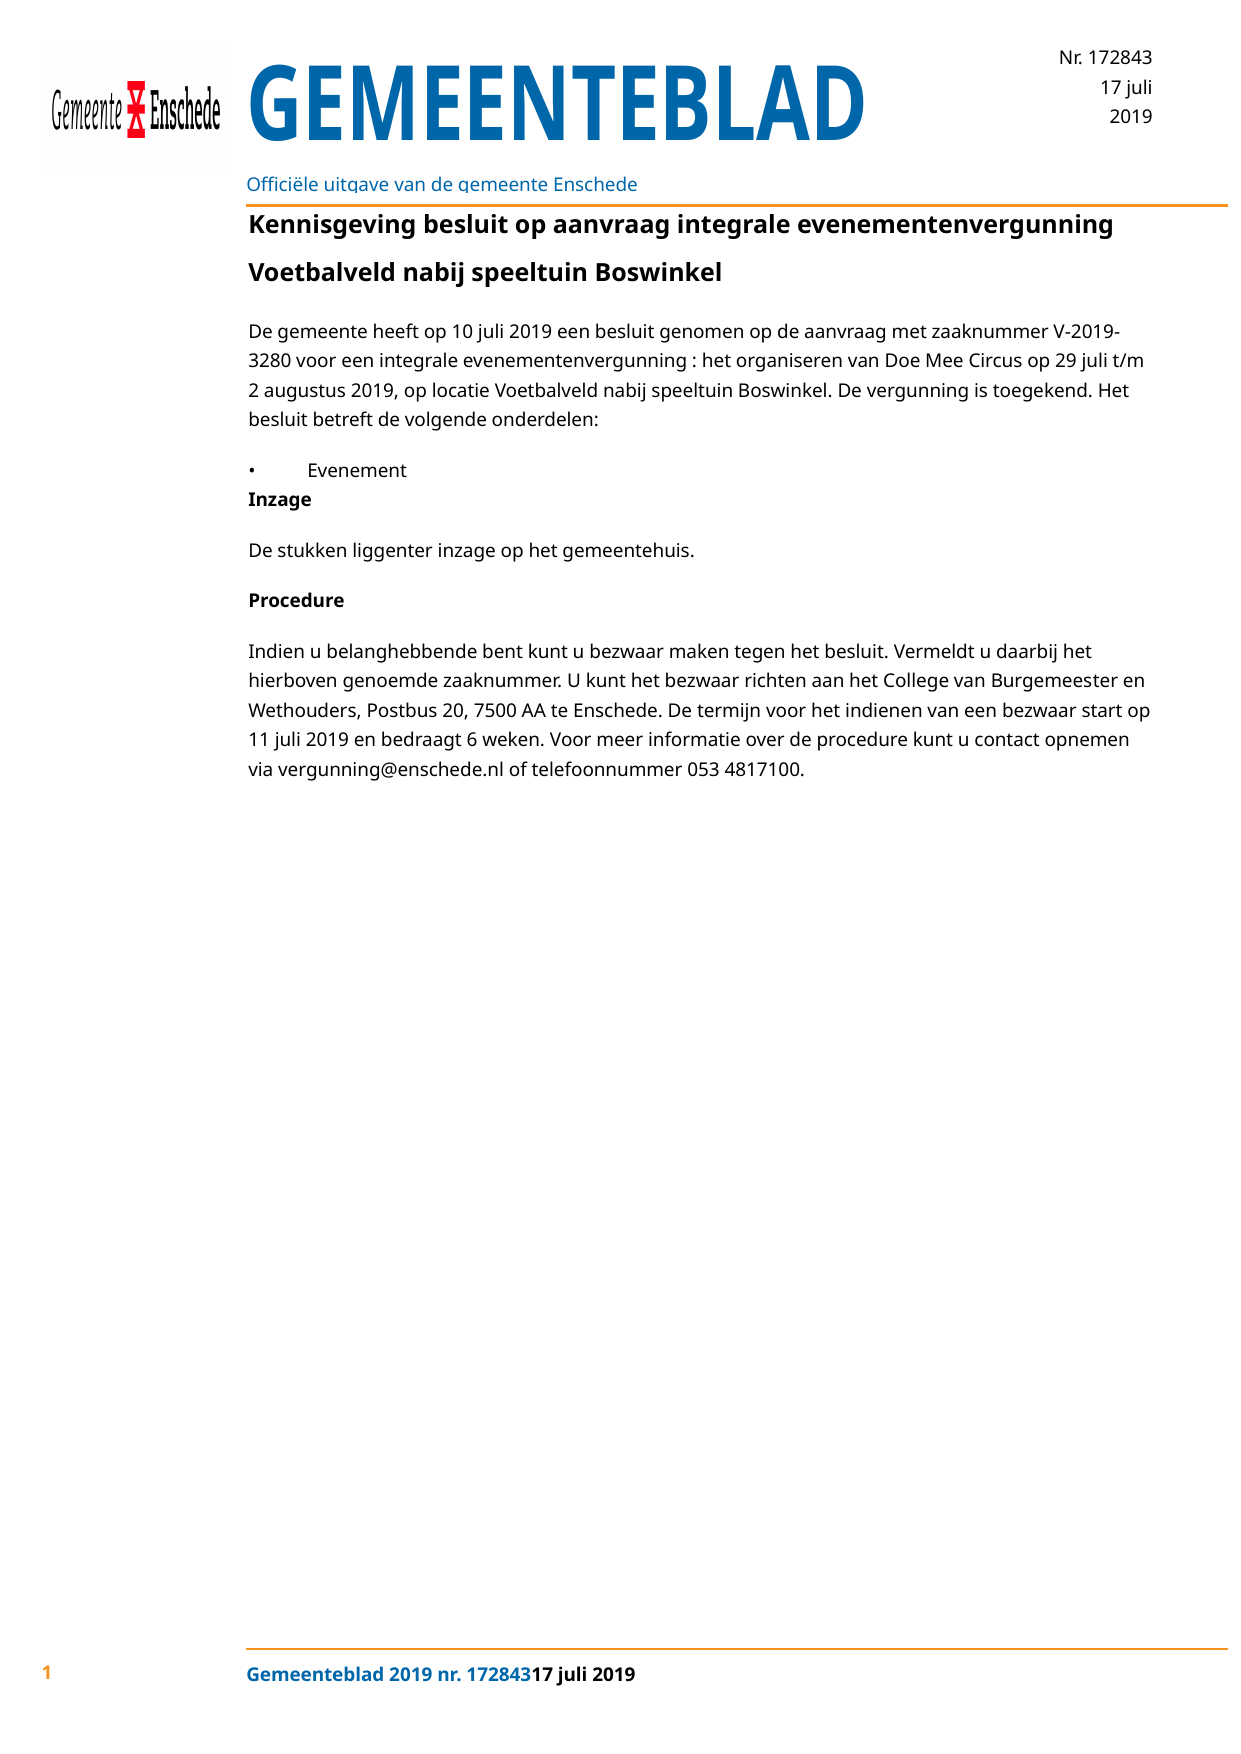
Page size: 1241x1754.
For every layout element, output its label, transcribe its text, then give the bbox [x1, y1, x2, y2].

text Indien u belanghebbende bent kunt u bezwaar maken tegen het besluit. Vermeldt u daarbij het hierboven genoemde zaaknummer. U kunt het bezwaar richten aan het College van Burgemees­ter en Wethouders, Postbus 20, 7500 AA te Enschede. De termijn voor het indienen van een bezwaar start op 11 juli 2019 en bedraagt 6 weken. Voor meer informatie over de procedure kunt u contact opnemen via vergunning@enschede.nl of telefoonnummer 053 4817100. [248, 638, 1152, 782]
text De stukken liggenter inzage op het gemeentehuis. [248, 537, 1152, 563]
text Inzage [248, 487, 1152, 512]
text Procedure [248, 587, 1152, 613]
picture [41, 47, 231, 172]
list Evenement [248, 457, 1152, 483]
text De gemeente heeft op 10 juli 2019 een besluit genomen op de aanvraag met zaaknummer V-2019-3280 voor een integrale evenementenvergunning : het organiseren van Doe Mee Circus op 29 juli t/m 2 augustus 2019, op locatie Voetbalveld nabij speeltuin Boswinkel. De vergunning is toegekend. Het besluit betreft de volgende onderdelen: [248, 318, 1152, 432]
text Kennisgeving besluit op aanvraag integrale evenementenvergunning Voetbalveld nabij speeltuin Boswinkel [248, 207, 1152, 288]
